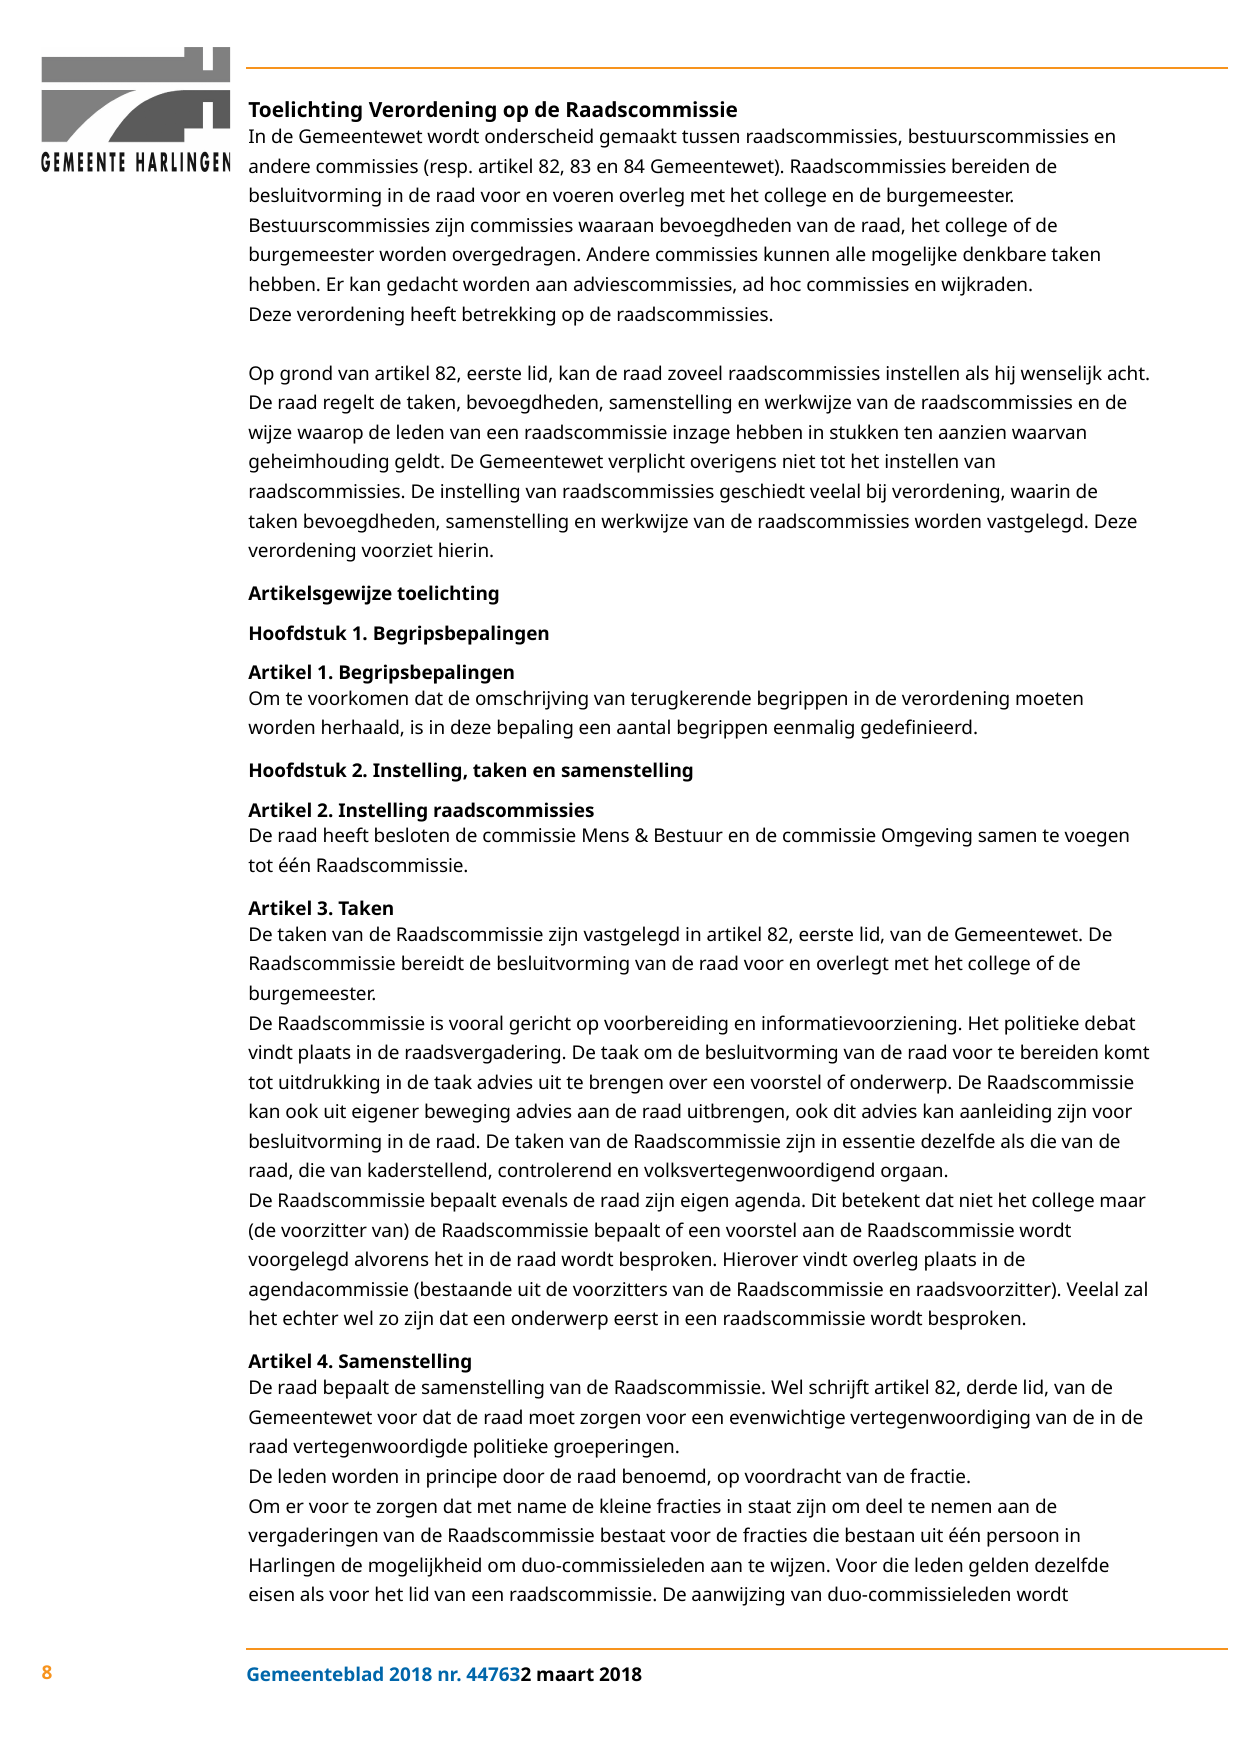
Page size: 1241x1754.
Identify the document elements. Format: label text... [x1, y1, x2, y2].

text Artikel 3. Taken [248, 895, 1152, 921]
text Op grond van artikel 82, eerste lid, kan de raad zoveel raadscommissies instellen als hij wenselijk acht. De raad regelt de taken, bevoegdheden, samenstelling en werkwijze van de raadscommissies en de wijze waarop de leden van een raadscommissie inzage hebben in stukken ten aanzien waarvan geheimhouding geldt. De Gemeentewet verplicht overigens niet tot het instellen van raadscommissies. De instelling van raadscommissies geschiedt veelal bij verordening, waarin de taken bevoegdheden, samenstelling en werkwijze van de raadscommissies worden vastgelegd. Deze verordening voorziet hierin. [248, 360, 1152, 563]
text De taken van de Raadscommissie zijn vastgelegd in artikel 82, eerste lid, van de Gemeentewet. De Raadscommissie bereidt de besluitvorming van de raad voor en overlegt met het college of de burgemeester. [248, 921, 1152, 1006]
text Om er voor te zorgen dat met name de kleine fracties in staat zijn om deel te nemen aan de vergaderingen van de Raadscommissie bestaat voor de fracties die bestaan uit één persoon in Harlingen de mogelijkheid om duo-commissieleden aan te wijzen. Voor die leden gelden dezelfde eisen als voor het lid van een raadscommissie. De aanwijzing van duo-commissieleden wordt [248, 1493, 1152, 1607]
text In de Gemeentewet wordt onderscheid gemaakt tussen raadscommissies, bestuurscommissies en andere commissies (resp. artikel 82, 83 en 84 Gemeentewet). Raadscommissies bereiden de besluitvorming in de raad voor en voeren overleg met het college en de burgemeester. Bestuurscommissies zijn commissies waaraan bevoegdheden van de raad, het college of de burgemeester worden overgedragen. Andere commissies kunnen alle mogelijke denkbare taken hebben. Er kan gedacht worden aan adviescommissies, ad hoc commissies en wijkraden. [248, 123, 1152, 297]
text Om te voorkomen dat de omschrijving van terugkerende begrippen in de verordening moeten worden herhaald, is in deze bepaling een aantal begrippen eenmalig gedefinieerd. [248, 685, 1152, 740]
text Hoofdstuk 2. Instelling, taken en samenstelling [248, 758, 1152, 783]
picture [41, 47, 231, 172]
text De raad bepaalt de samenstelling van de Raadscommissie. Wel schrijft artikel 82, derde lid, van de Gemeentewet voor dat de raad moet zorgen voor een evenwichtige vertegenwoordiging van de in de raad vertegenwoordigde politieke groeperingen. [248, 1374, 1152, 1459]
text De leden worden in principe door de raad benoemd, op voordracht van de fractie. [248, 1463, 1152, 1489]
text Artikelsgewijze toelichting [248, 581, 1152, 606]
text Artikel 4. Samenstelling [248, 1349, 1152, 1374]
text De Raadscommissie is vooral gericht op voorbereiding en informatievoorziening. Het politieke debat vindt plaats in de raadsvergadering. De taak om de besluitvorming van de raad voor te bereiden komt tot uitdrukking in de taak advies uit te brengen over een voorstel of onderwerp. De Raadscommissie kan ook uit eigener beweging advies aan de raad uitbrengen, ook dit advies kan aanleiding zijn voor besluitvorming in de raad. De taken van de Raadscommissie zijn in essentie dezelfde als die van de raad, die van kaderstellend, controlerend en volksvertegenwoordigend orgaan. [248, 1010, 1152, 1183]
text Artikel 2. Instelling raadscommissies [248, 797, 1152, 823]
text Hoofdstuk 1. Begripsbepalingen [248, 620, 1152, 646]
text Toelichting Verordening op de Raadscommissie [248, 95, 1152, 123]
text De raad heeft besloten de commissie Mens & Bestuur en de commissie Omgeving samen te voegen tot één Raadscommissie. [248, 823, 1152, 878]
text Artikel 1. Begripsbepalingen [248, 659, 1152, 685]
text Deze verordening heeft betrekking op de raadscommissies. [248, 301, 1152, 327]
text De Raadscommissie bepaalt evenals de raad zijn eigen agenda. Dit betekent dat niet het college maar (de voorzitter van) de Raadscommissie bepaalt of een voorstel aan de Raadscommissie wordt voorgelegd alvorens het in de raad wordt besproken. Hierover vindt overleg plaats in de agendacommissie (bestaande uit de voorzitters van de Raadscommissie en raadsvoorzitter). Veelal zal het echter wel zo zijn dat een onderwerp eerst in een raadscommissie wordt besproken. [248, 1187, 1152, 1331]
